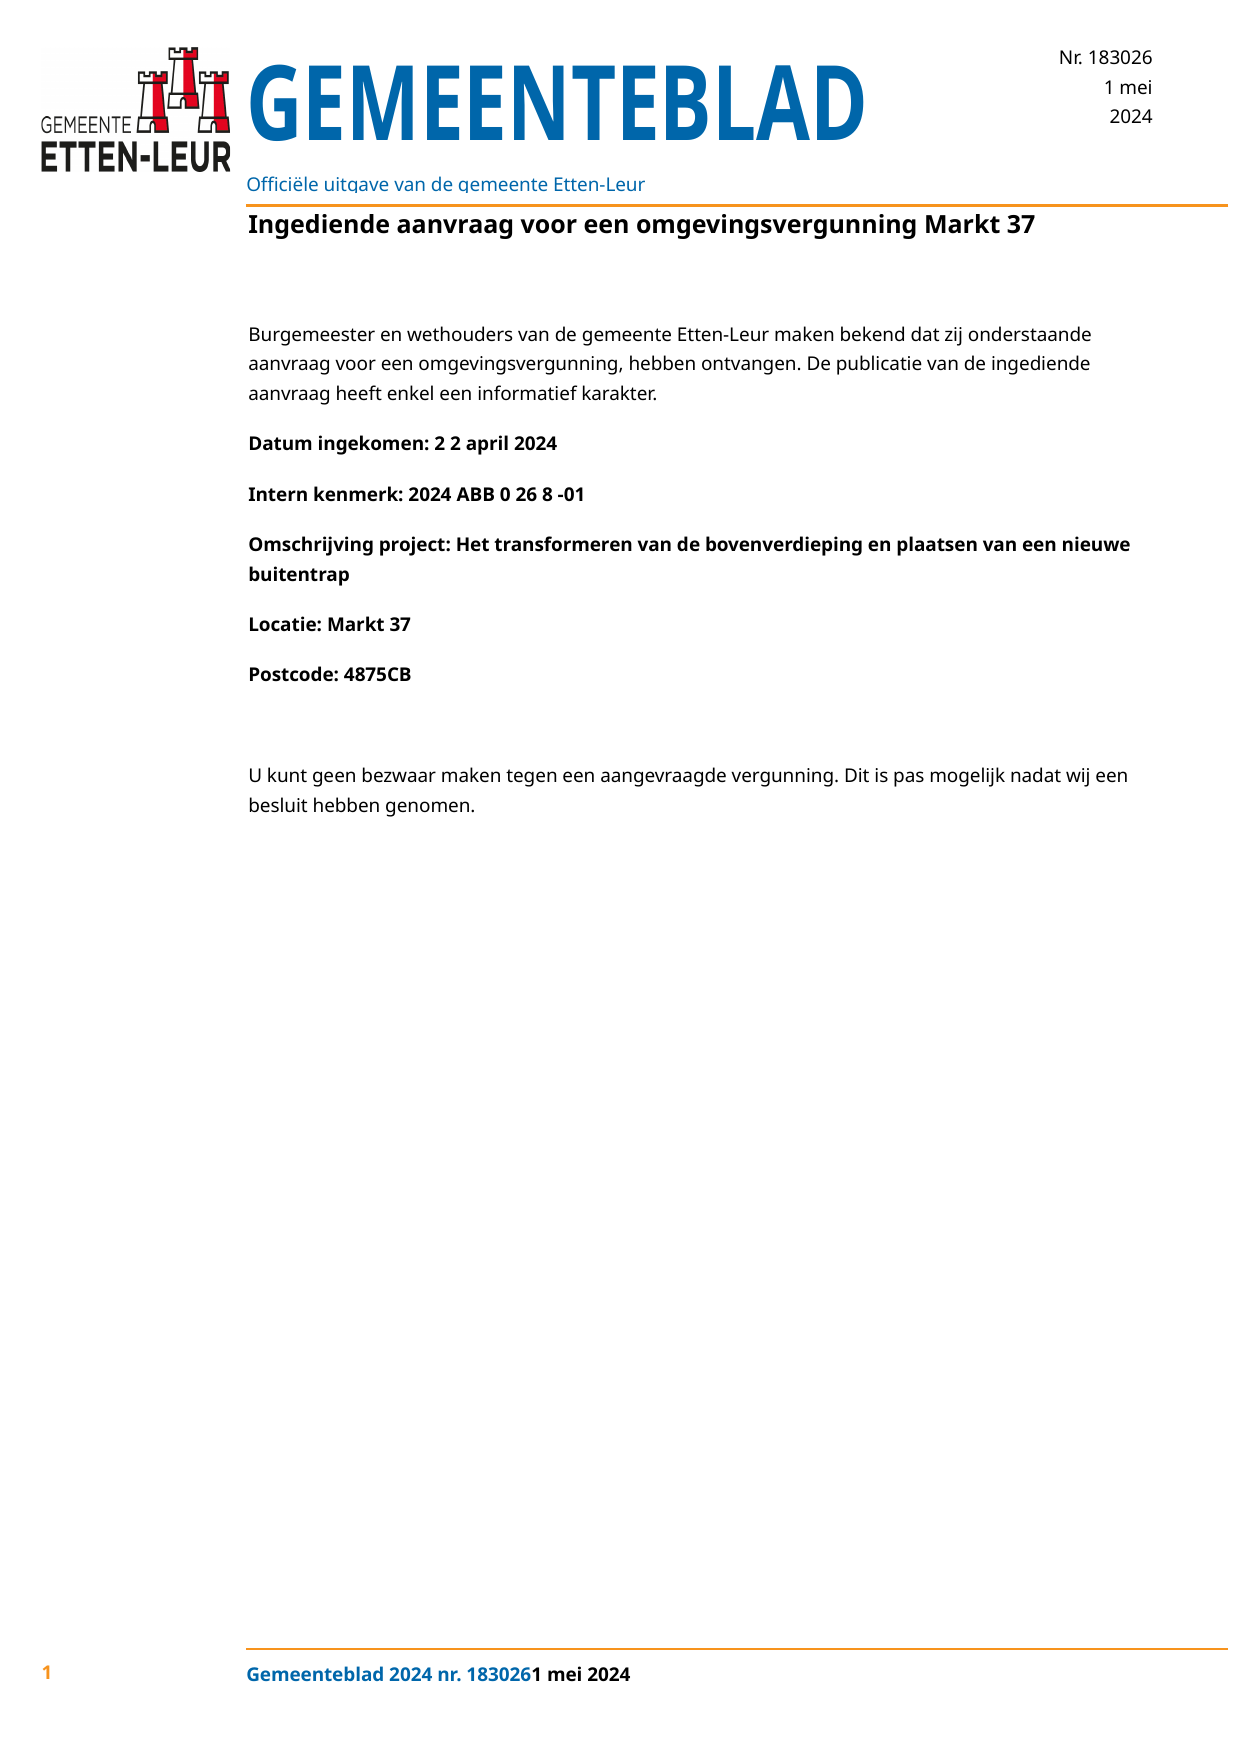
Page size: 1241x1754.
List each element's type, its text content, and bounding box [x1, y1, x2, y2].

text Intern kenmerk: 2024 ABB 0 26 8 -01 [248, 481, 1152, 506]
text Burgemeester en wethouders van de gemeente Etten-Leur maken bekend dat zij onderstaande aanvraag voor een omgevingsvergunning, hebben ontvangen. De publicatie van de ingediende aanvraag heeft enkel een informatief karakter. [248, 321, 1152, 406]
text Locatie: Markt 37 [248, 611, 1152, 637]
text U kunt geen bezwaar maken tegen een aangevraagde vergunning. Dit is pas mogelijk nadat wij een besluit hebben genomen. [248, 762, 1152, 818]
text Omschrijving project: Het transformeren van de bovenverdieping en plaatsen van een nieuwe buitentrap [248, 531, 1152, 586]
text Ingediende aanvraag voor een omgevingsvergunning Markt 37 [248, 207, 1152, 241]
text Postcode: 4875CB [248, 662, 1152, 687]
text Datum ingekomen: 2 2 april 2024 [248, 430, 1152, 456]
picture [41, 47, 231, 172]
